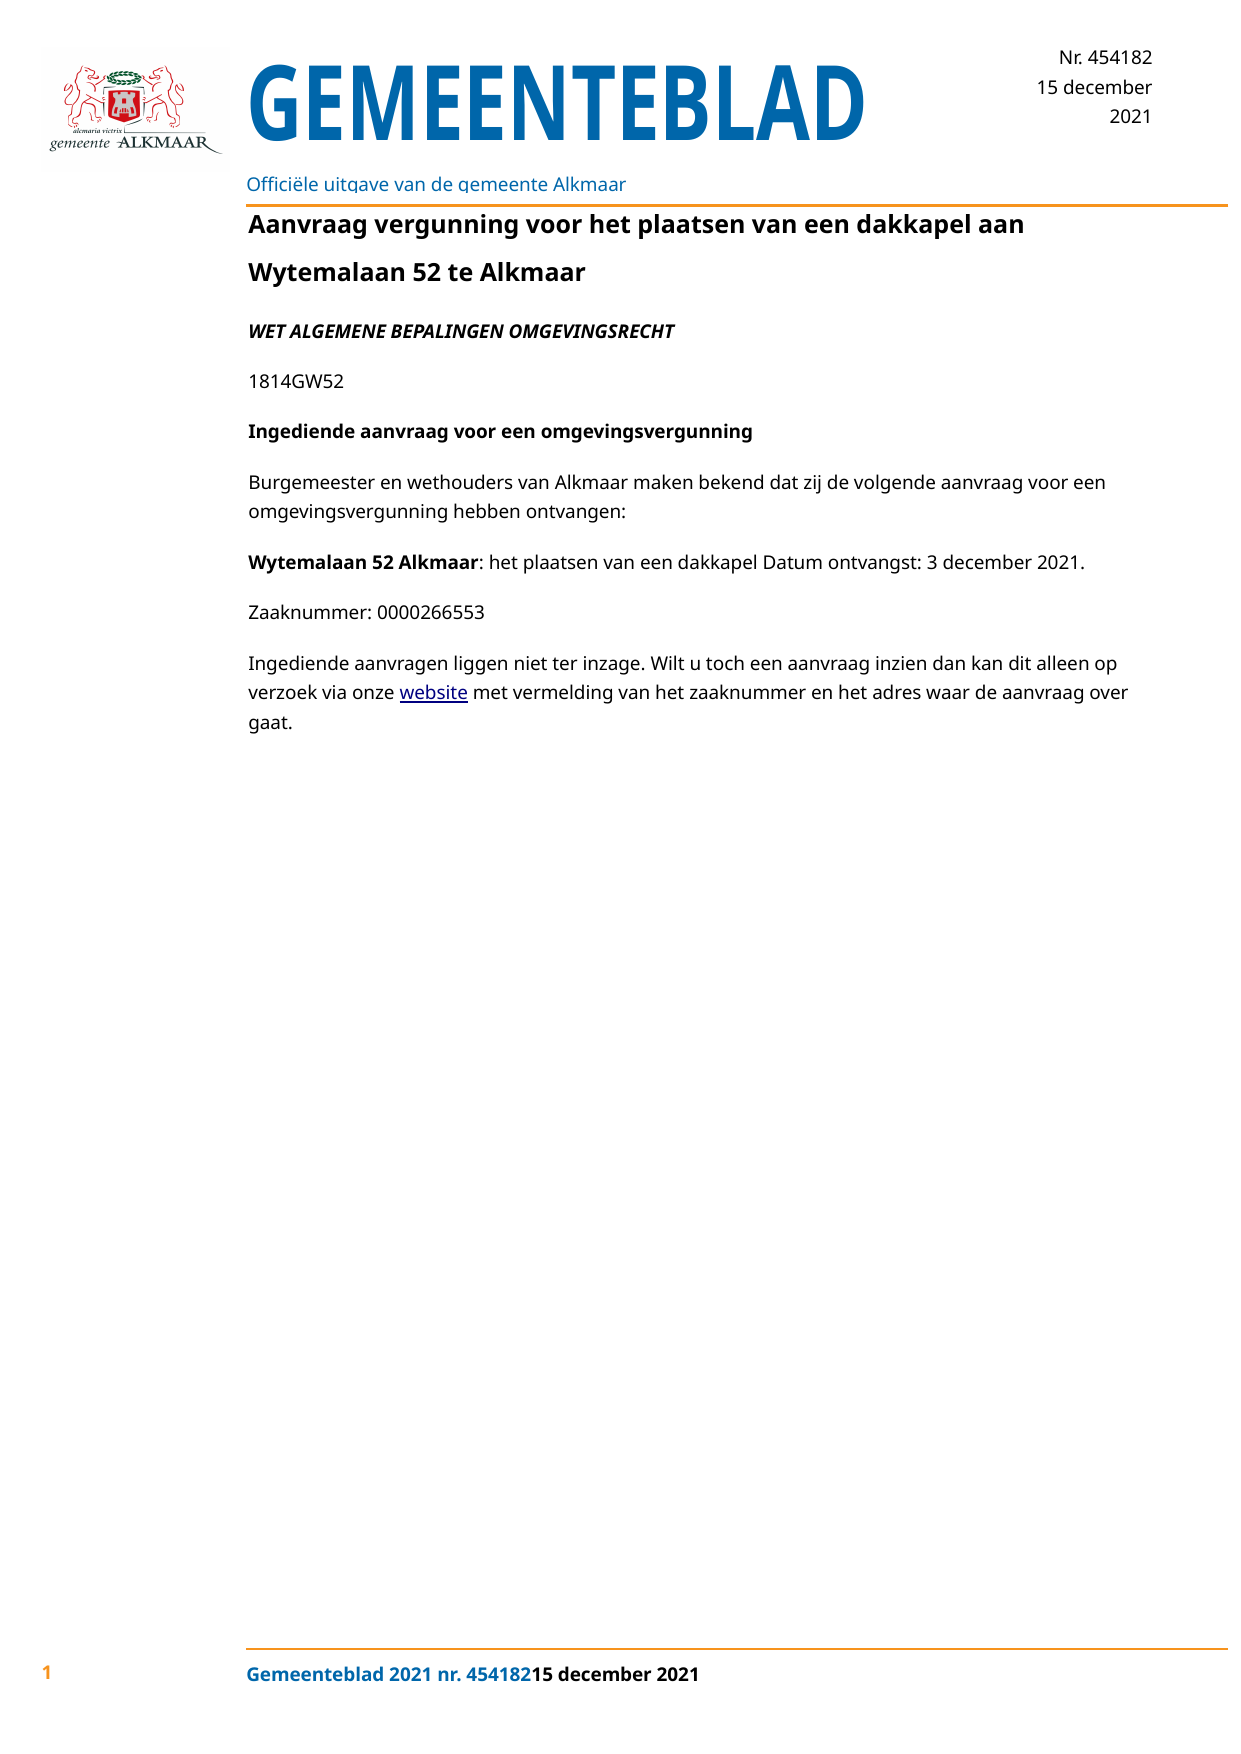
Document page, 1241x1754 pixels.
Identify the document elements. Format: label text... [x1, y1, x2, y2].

picture [41, 47, 231, 172]
text WET ALGEMENE BEPALINGEN OMGEVINGSRECHT [248, 318, 1152, 344]
text Ingediende aanvragen liggen niet ter inzage. Wilt u toch een aanvraag inzien dan kan dit alleen op verzoek via onze website met vermelding van het zaaknummer en het adres waar de aanvraag over gaat. [248, 650, 1152, 735]
text Ingediende aanvraag voor een omgevingsvergunning [248, 419, 1152, 444]
text Aanvraag vergunning voor het plaatsen van een dakkapel aan Wytemalaan 52 te Alkmaar [248, 207, 1152, 288]
text Zaaknummer: 0000266553 [248, 599, 1152, 625]
text 1814GW52 [248, 368, 1152, 394]
text Burgemeester en wethouders van Alkmaar maken bekend dat zij de volgende aanvraag voor een omgevingsvergunning hebben ontvangen: [248, 469, 1152, 524]
text Wytemalaan 52 Alkmaar: het plaatsen van een dakkapel Datum ontvangst: 3 december 2021. [248, 549, 1152, 575]
